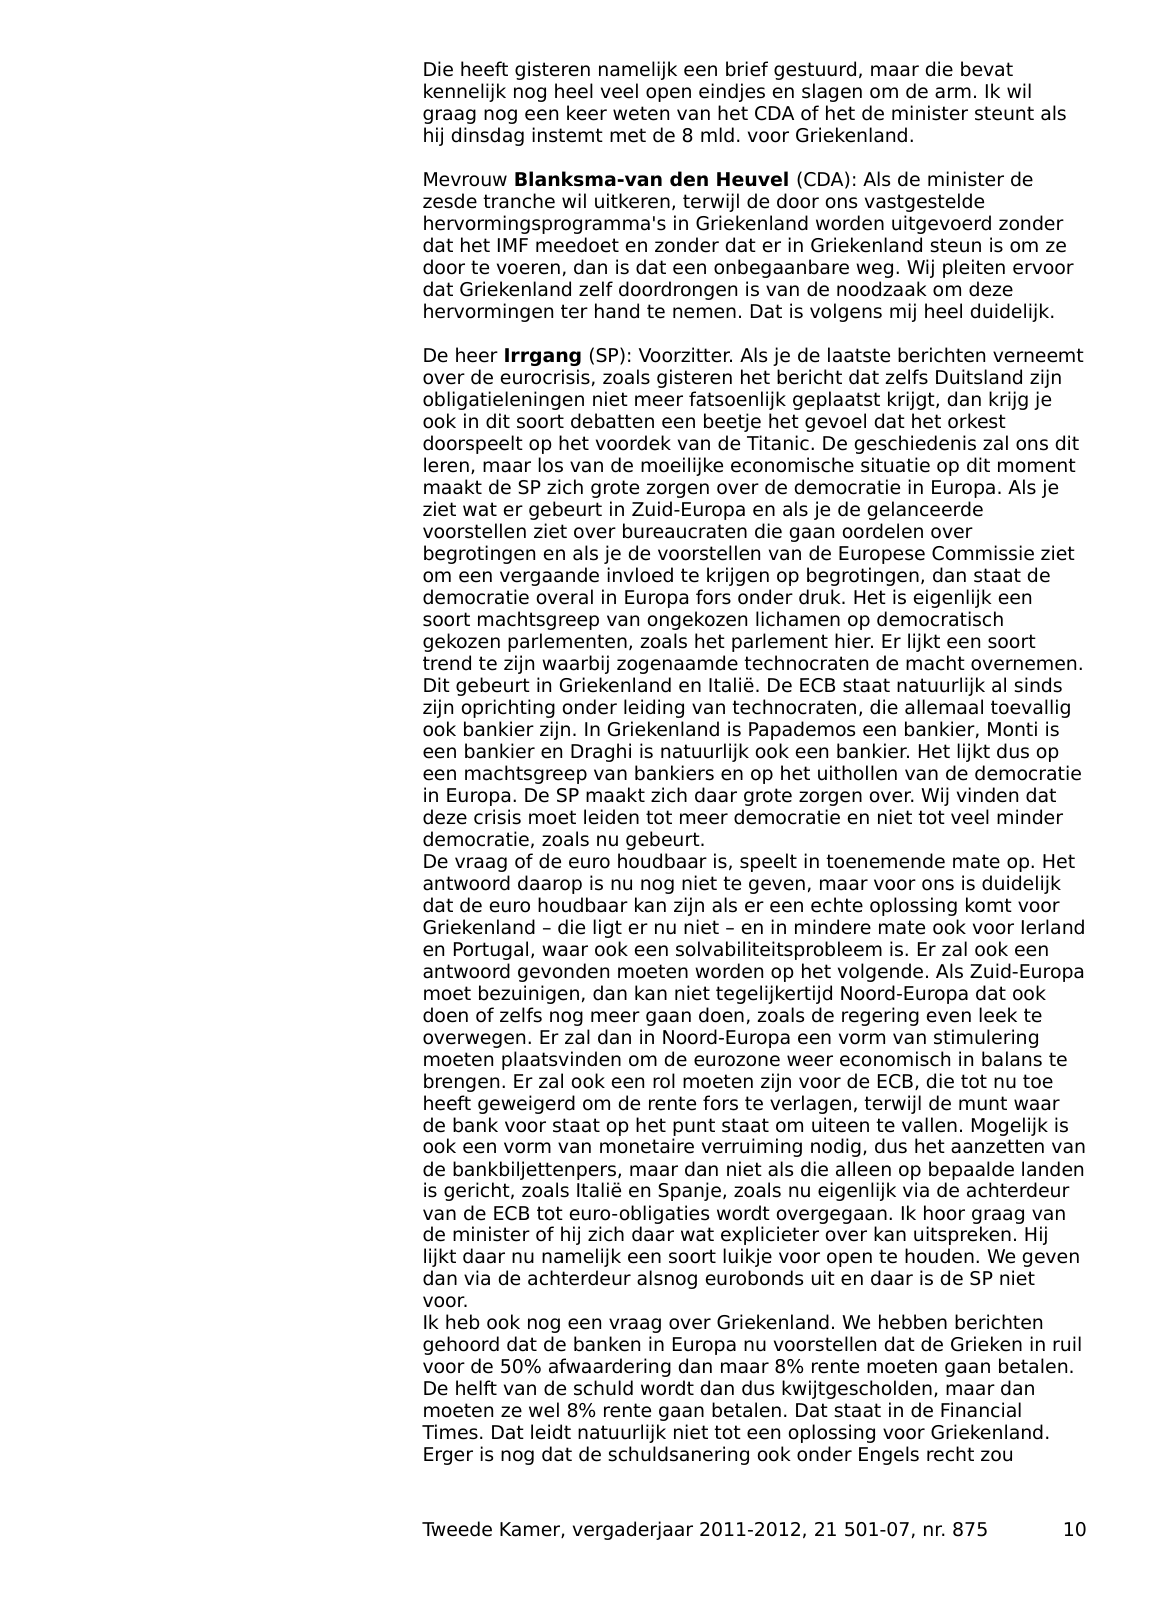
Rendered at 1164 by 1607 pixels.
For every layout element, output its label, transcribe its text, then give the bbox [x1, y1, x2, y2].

text De heer Irrgang (SP): Voorzitter. Als je de laatste berichten verneemt over de eurocrisis, zoals gisteren het bericht dat zelfs Duitsland zijn obligatieleningen niet meer fatsoenlijk geplaatst krijgt, dan krijg je ook in dit soort debatten een beetje het gevoel dat het orkest doorspeelt op het voordek van de Titanic. De geschiedenis zal ons dit leren, maar los van de moeilijke economische situatie op dit moment maakt de SP zich grote zorgen over de democratie in Europa. Als je ziet wat er gebeurt in Zuid-Europa en als je de gelanceerde voorstellen ziet over bureaucraten die gaan oordelen over begrotingen en als je de voorstellen van de Europese Commissie ziet om een vergaande invloed te krijgen op begrotingen, dan staat de democratie overal in Europa fors onder druk. Het is eigenlijk een soort machtsgreep van ongekozen lichamen op democratisch gekozen parlementen, zoals het parlement hier. Er lijkt een soort trend te zijn waarbij zogenaamde technocraten de macht overnemen. Dit gebeurt in Griekenland en Italië. De ECB staat natuurlijk al sinds zijn oprichting onder leiding van technocraten, die allemaal toevallig ook bankier zijn. In Griekenland is Papademos een bankier, Monti is een bankier en Draghi is natuurlijk ook een bankier. Het lijkt dus op een machtsgreep van bankiers en op het uithollen van de democratie in Europa. De SP maakt zich daar grote zorgen over. Wij vinden dat deze crisis moet leiden tot meer democratie en niet tot veel minder democratie, zoals nu gebeurt. [422, 345, 1087, 851]
text De vraag of de euro houdbaar is, speelt in toenemende mate op. Het antwoord daarop is nu nog niet te geven, maar voor ons is duidelijk dat de euro houdbaar kan zijn als er een echte oplossing komt voor Griekenland – die ligt er nu niet – en in mindere mate ook voor Ierland en Portugal, waar ook een solvabiliteitsprobleem is. Er zal ook een antwoord gevonden moeten worden op het volgende. Als Zuid-Europa moet bezuinigen, dan kan niet tegelijkertijd Noord-Europa dat ook doen of zelfs nog meer gaan doen, zoals de regering even leek te overwegen. Er zal dan in Noord-Europa een vorm van stimulering moeten plaatsvinden om de eurozone weer economisch in balans te brengen. Er zal ook een rol moeten zijn voor de ECB, die tot nu toe heeft geweigerd om de rente fors te verlagen, terwijl de munt waar de bank voor staat op het punt staat om uiteen te vallen. Mogelijk is ook een vorm van monetaire verruiming nodig, dus het aanzetten van de bankbiljettenpers, maar dan niet als die alleen op bepaalde landen is gericht, zoals Italië en Spanje, zoals nu eigenlijk via de achterdeur van de ECB tot euro-obligaties wordt overgegaan. Ik hoor graag van de minister of hij zich daar wat explicieter over kan uitspreken. Hij lijkt daar nu namelijk een soort luikje voor open te houden. We geven dan via de achterdeur alsnog eurobonds uit en daar is de SP niet voor. [422, 851, 1087, 1312]
text Ik heb ook nog een vraag over Griekenland. We hebben berichten gehoord dat de banken in Europa nu voorstellen dat de Grieken in ruil voor de 50% afwaardering dan maar 8% rente moeten gaan betalen. De helft van de schuld wordt dan dus kwijtgescholden, maar dan moeten ze wel 8% rente gaan betalen. Dat staat in de Financial Times. Dat leidt natuurlijk niet tot een oplossing voor Griekenland. Erger is nog dat de schuldsanering ook onder Engels recht zou [422, 1312, 1087, 1466]
text Die heeft gisteren namelijk een brief gestuurd, maar die bevat kennelijk nog heel veel open eindjes en slagen om de arm. Ik wil graag nog een keer weten van het CDA of het de minister steunt als hij dinsdag instemt met de 8 mld. voor Griekenland. [422, 59, 1087, 147]
text Mevrouw Blanksma-van den Heuvel (CDA): Als de minister de zesde tranche wil uitkeren, terwijl de door ons vastgestelde hervormingsprogramma's in Griekenland worden uitgevoerd zonder dat het IMF meedoet en zonder dat er in Griekenland steun is om ze door te voeren, dan is dat een onbegaanbare weg. Wij pleiten ervoor dat Griekenland zelf doordrongen is van de noodzaak om deze hervormingen ter hand te nemen. Dat is volgens mij heel duidelijk. [422, 169, 1087, 323]
